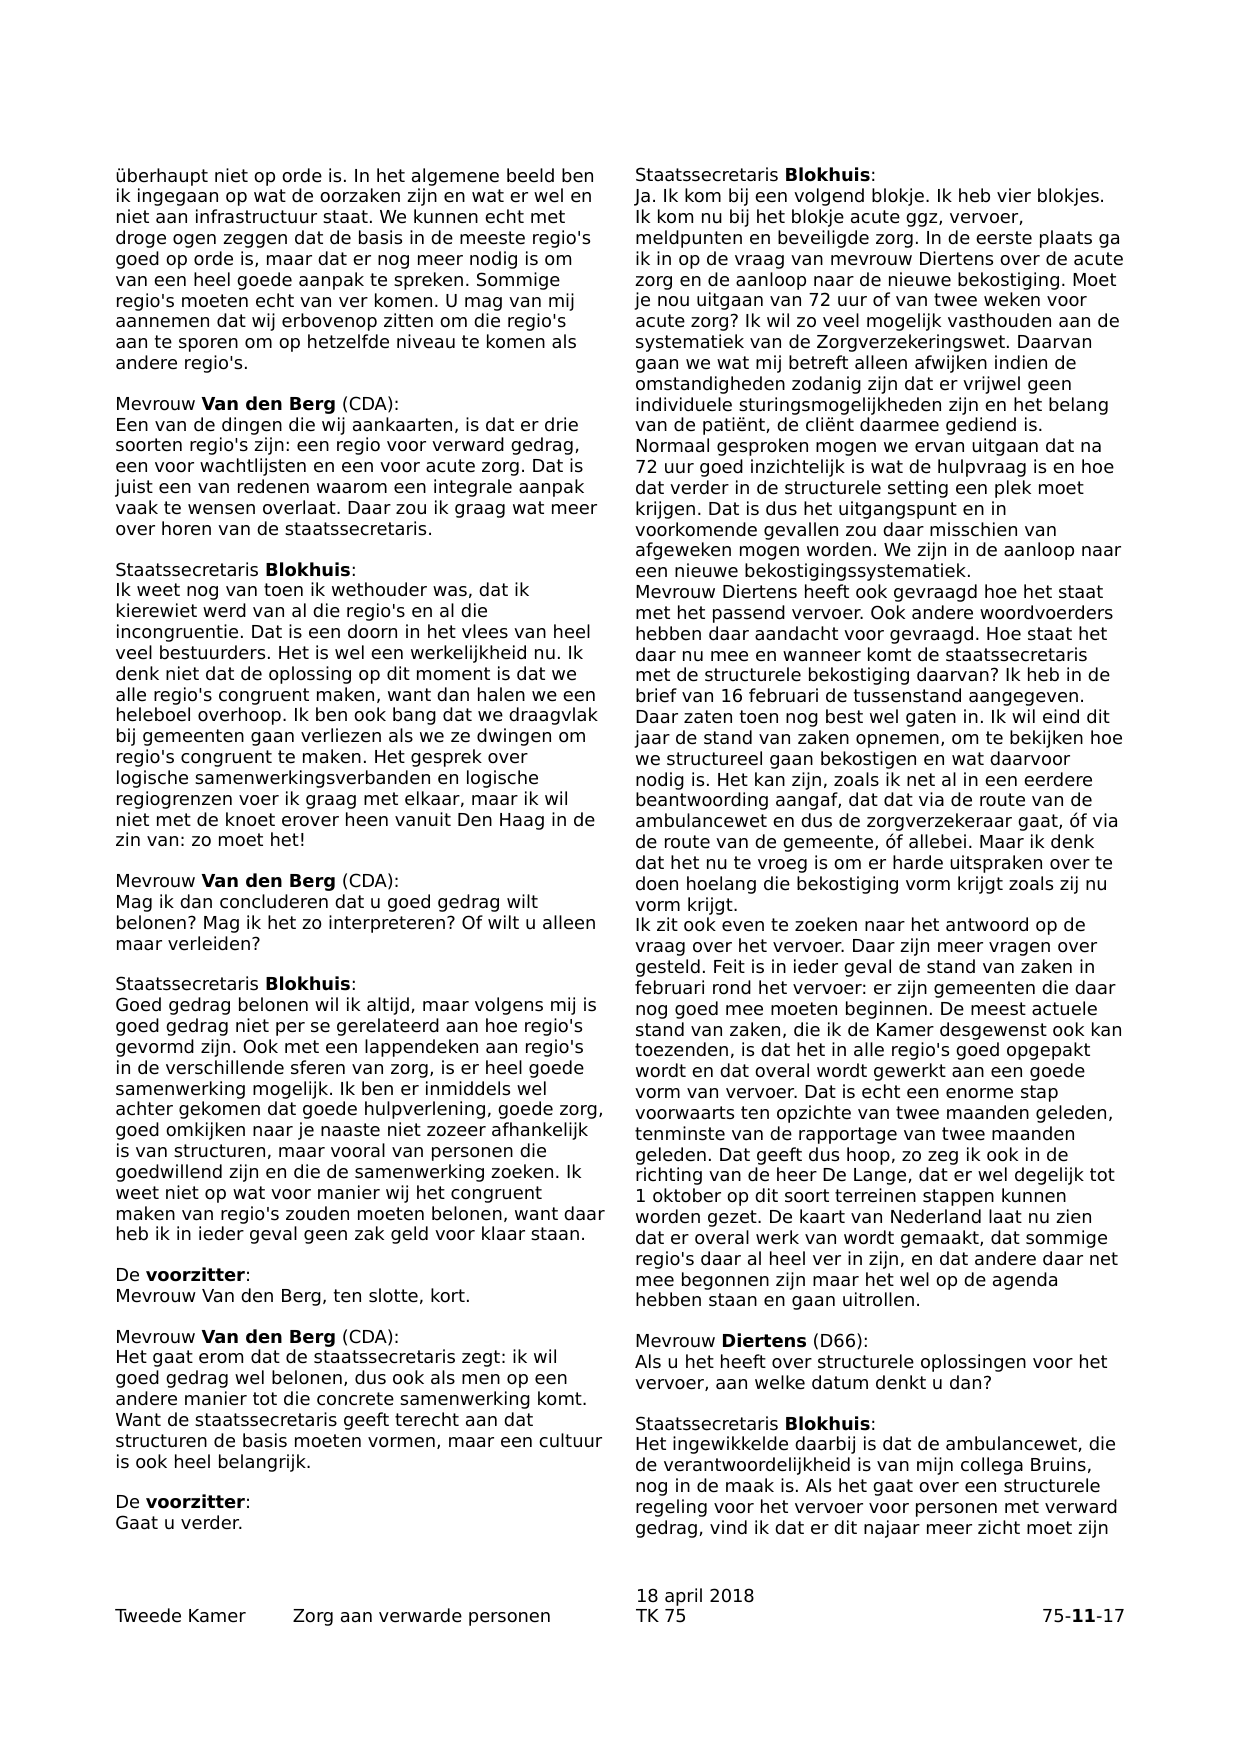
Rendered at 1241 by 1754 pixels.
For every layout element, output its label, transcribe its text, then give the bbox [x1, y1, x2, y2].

text De voorzitter: [115, 1492, 605, 1513]
text Mevrouw Van den Berg (CDA): [115, 394, 605, 414]
text Het ingewikkelde daarbij is dat de ambulancewet, die de verantwoordelijkheid is van mijn collega Bruins, nog in de maak is. Als het gaat over een structurele regeling voor het vervoer voor personen met verward gedrag, vind ik dat er dit najaar meer zicht moet zijn [635, 1434, 1125, 1538]
text De voorzitter: [115, 1265, 605, 1286]
text Staatssecretaris Blokhuis: [635, 1413, 1125, 1434]
text Staatssecretaris Blokhuis: [115, 974, 605, 995]
text Mevrouw Van den Berg (CDA): [115, 1326, 605, 1347]
text Gaat u verder. [115, 1513, 605, 1534]
text Het gaat erom dat de staatssecretaris zegt: ik wil goed gedrag wel belonen, dus ook als men op een andere manier tot die concrete samenwerking komt. Want de staatssecretaris geeft terecht aan dat structuren de basis moeten vormen, maar een cultuur is ook heel belangrijk. [115, 1347, 605, 1472]
text Ik zit ook even te zoeken naar het antwoord op de vraag over het vervoer. Daar zijn meer vragen over gesteld. Feit is in ieder geval de stand van zaken in februari rond het vervoer: er zijn gemeenten die daar nog goed mee moeten beginnen. De meest actuele stand van zaken, die ik de Kamer desgewenst ook kan toezenden, is dat het in alle regio's goed opgepakt wordt en dat overal wordt gewerkt aan een goede vorm van vervoer. Dat is echt een enorme stap voorwaarts ten opzichte van twee maanden geleden, tenminste van de rapportage van twee maanden geleden. Dat geeft dus hoop, zo zeg ik ook in de richting van de heer De Lange, dat er wel degelijk tot 1 oktober op dit soort terreinen stappen kunnen worden gezet. De kaart van Nederland laat nu zien dat er overal werk van wordt gemaakt, dat sommige regio's daar al heel ver in zijn, en dat andere daar net mee begonnen zijn maar het wel op de agenda hebben staan en gaan uitrollen. [635, 915, 1125, 1311]
text Staatssecretaris Blokhuis: [635, 165, 1125, 186]
text Een van de dingen die wij aankaarten, is dat er drie soorten regio's zijn: een regio voor verward gedrag, een voor wachtlijsten en een voor acute zorg. Dat is juist een van redenen waarom een integrale aanpak vaak te wensen overlaat. Daar zou ik graag wat meer over horen van de staatssecretaris. [115, 414, 605, 539]
text überhaupt niet op orde is. In het algemene beeld ben ik ingegaan op wat de oorzaken zijn en wat er wel en niet aan infrastructuur staat. We kunnen echt met droge ogen zeggen dat de basis in de meeste regio's goed op orde is, maar dat er nog meer nodig is om van een heel goede aanpak te spreken. Sommige regio's moeten echt van ver komen. U mag van mij aannemen dat wij erbovenop zitten om die regio's aan te sporen om op hetzelfde niveau te komen als andere regio's. [115, 165, 605, 374]
text Mevrouw Diertens heeft ook gevraagd hoe het staat met het passend vervoer. Ook andere woordvoerders hebben daar aandacht voor gevraagd. Hoe staat het daar nu mee en wanneer komt de staatssecretaris met de structurele bekostiging daarvan? Ik heb in de brief van 16 februari de tussenstand aangegeven. Daar zaten toen nog best wel gaten in. Ik wil eind dit jaar de stand van zaken opnemen, om te bekijken hoe we structureel gaan bekostigen en wat daarvoor nodig is. Het kan zijn, zoals ik net al in een eerdere beantwoording aangaf, dat dat via de route van de ambulancewet en dus de zorgverzekeraar gaat, óf via de route van de gemeente, óf allebei. Maar ik denk dat het nu te vroeg is om er harde uitspraken over te doen hoelang die bekostiging vorm krijgt zoals zij nu vorm krijgt. [635, 582, 1125, 915]
text Mevrouw Van den Berg, ten slotte, kort. [115, 1286, 605, 1306]
text Ik weet nog van toen ik wethouder was, dat ik kierewiet werd van al die regio's en al die incongruentie. Dat is een doorn in het vlees van heel veel bestuurders. Het is wel een werkelijkheid nu. Ik denk niet dat de oplossing op dit moment is dat we alle regio's congruent maken, want dan halen we een heleboel overhoop. Ik ben ook bang dat we draagvlak bij gemeenten gaan verliezen als we ze dwingen om regio's congruent te maken. Het gesprek over logische samenwerkingsverbanden en logische regiogrenzen voer ik graag met elkaar, maar ik wil niet met de knoet erover heen vanuit Den Haag in de zin van: zo moet het! [115, 580, 605, 851]
text Goed gedrag belonen wil ik altijd, maar volgens mij is goed gedrag niet per se gerelateerd aan hoe regio's gevormd zijn. Ook met een lappendeken aan regio's in de verschillende sferen van zorg, is er heel goede samenwerking mogelijk. Ik ben er inmiddels wel achter gekomen dat goede hulpverlening, goede zorg, goed omkijken naar je naaste niet zozeer afhankelijk is van structuren, maar vooral van personen die goedwillend zijn en die de samenwerking zoeken. Ik weet niet op wat voor manier wij het congruent maken van regio's zouden moeten belonen, want daar heb ik in ieder geval geen zak geld voor klaar staan. [115, 995, 605, 1245]
text Als u het heeft over structurele oplossingen voor het vervoer, aan welke datum denkt u dan? [635, 1352, 1125, 1393]
text Mag ik dan concluderen dat u goed gedrag wilt belonen? Mag ik het zo interpreteren? Of wilt u alleen maar verleiden? [115, 892, 605, 954]
text Staatssecretaris Blokhuis: [115, 559, 605, 580]
text Mevrouw Van den Berg (CDA): [115, 871, 605, 892]
text Ja. Ik kom bij een volgend blokje. Ik heb vier blokjes. Ik kom nu bij het blokje acute ggz, vervoer, meldpunten en beveiligde zorg. In de eerste plaats ga ik in op de vraag van mevrouw Diertens over de acute zorg en de aanloop naar de nieuwe bekostiging. Moet je nou uitgaan van 72 uur of van twee weken voor acute zorg? Ik wil zo veel mogelijk vasthouden aan de systematiek van de Zorgverzekeringswet. Daarvan gaan we wat mij betreft alleen afwijken indien de omstandigheden zodanig zijn dat er vrijwel geen individuele sturingsmogelijkheden zijn en het belang van de patiënt, de cliënt daarmee gediend is. Normaal gesproken mogen we ervan uitgaan dat na 72 uur goed inzichtelijk is wat de hulpvraag is en hoe dat verder in de structurele setting een plek moet krijgen. Dat is dus het uitgangspunt en in voorkomende gevallen zou daar misschien van afgeweken mogen worden. We zijn in de aanloop naar een nieuwe bekostigingssystematiek. [635, 186, 1125, 582]
text Mevrouw Diertens (D66): [635, 1331, 1125, 1352]
